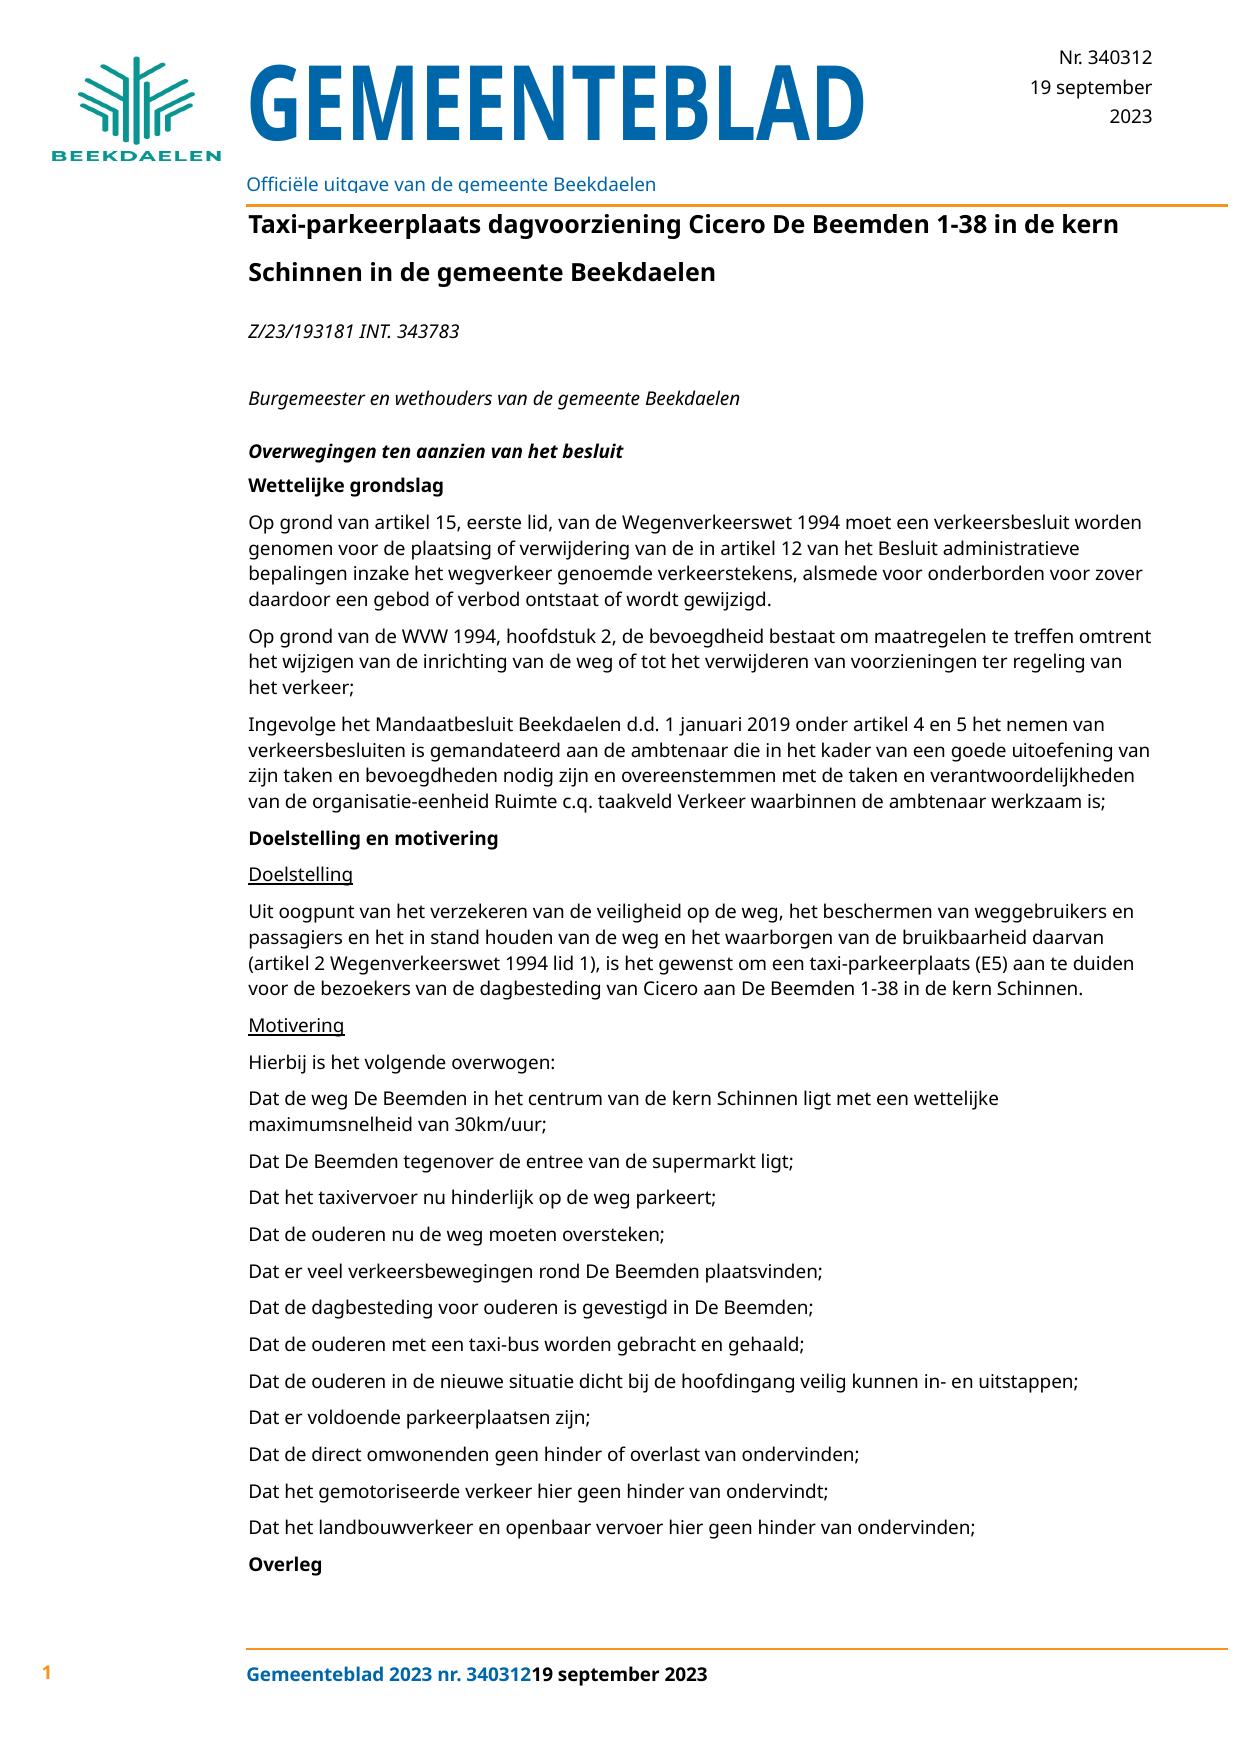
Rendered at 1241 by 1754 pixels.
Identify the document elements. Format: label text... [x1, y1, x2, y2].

text Doelstelling [248, 862, 1152, 887]
text Dat er veel verkeersbewegingen rond De Beemden plaatsvinden; [248, 1258, 1152, 1284]
text Doelstelling en motivering [248, 825, 1152, 851]
text Dat het gemotoriseerde verkeer hier geen hinder van ondervindt; [248, 1478, 1152, 1504]
text Dat de dagbesteding voor ouderen is gevestigd in De Beemden; [248, 1294, 1152, 1320]
text Overleg [248, 1551, 1152, 1577]
text Dat het taxivervoer nu hinderlijk op de weg parkeert; [248, 1184, 1152, 1210]
text Z/23/193181 INT. 343783 [248, 318, 1152, 344]
text Dat de ouderen nu de weg moeten oversteken; [248, 1221, 1152, 1247]
text Ingevolge het Mandaatbesluit Beekdaelen d.d. 1 januari 2019 onder artikel 4 en 5 het nemen van verkeersbesluiten is gemandateerd aan de ambtenaar die in het kader van een goede uitoefening van zijn taken en bevoegdheden nodig zijn en overeenstemmen met de taken en verantwoordelijkheden van de organisatie-eenheid Ruimte c.q. taakveld Verkeer waarbinnen de ambtenaar werkzaam is; [248, 711, 1152, 814]
text Motivering [248, 1012, 1152, 1038]
text Dat de ouderen met een taxi-bus worden gebracht en gehaald; [248, 1331, 1152, 1357]
text Op grond van artikel 15, eerste lid, van de Wegenverkeerswet 1994 moet een verkeersbesluit worden genomen voor de plaatsing of verwijdering van de in artikel 12 van het Besluit administratieve bepalingen inzake het wegverkeer genoemde verkeerstekens, alsmede voor onderborden voor zover daardoor een gebod of verbod ontstaat of wordt gewijzigd. [248, 509, 1152, 612]
text Dat er voldoende parkeerplaatsen zijn; [248, 1404, 1152, 1430]
text Hierbij is het volgende overwogen: [248, 1049, 1152, 1074]
text Taxi-parkeerplaats dagvoorziening Cicero De Beemden 1-38 in de kern Schinnen in de gemeente Beekdaelen [248, 207, 1152, 288]
text Overwegingen ten aanzien van het besluit [248, 438, 1152, 464]
text Dat de weg De Beemden in het centrum van de kern Schinnen ligt met een wettelijke maximumsnelheid van 30km/uur; [248, 1086, 1152, 1137]
text Dat De Beemden tegenover de entree van de supermarkt ligt; [248, 1148, 1152, 1174]
text Op grond van de WVW 1994, hoofdstuk 2, de bevoegdheid bestaat om maatregelen te treffen omtrent het wijzigen van de inrichting van de weg of tot het verwijderen van voorzieningen ter regeling van het verkeer; [248, 623, 1152, 700]
text Dat de ouderen in de nieuwe situatie dicht bij de hoofdingang veilig kunnen in- en uitstappen; [248, 1368, 1152, 1394]
text Dat de direct omwonenden geen hinder of overlast van ondervinden; [248, 1441, 1152, 1467]
picture [41, 47, 231, 172]
text Burgemeester en wethouders van de gemeente Beekdaelen [248, 386, 1152, 411]
text Wettelijke grondslag [248, 472, 1152, 498]
text Uit oogpunt van het verzekeren van de veiligheid op de weg, het beschermen van weggebruikers en passagiers en het in stand houden van de weg en het waarborgen van de bruikbaarheid daarvan (artikel 2 Wegenverkeerswet 1994 lid 1), is het gewenst om een taxi-parkeerplaats (E5) aan te duiden voor de bezoekers van de dagbesteding van Cicero aan De Beemden 1-38 in de kern Schinnen. [248, 898, 1152, 1001]
text Dat het landbouwverkeer en openbaar vervoer hier geen hinder van ondervinden; [248, 1514, 1152, 1540]
